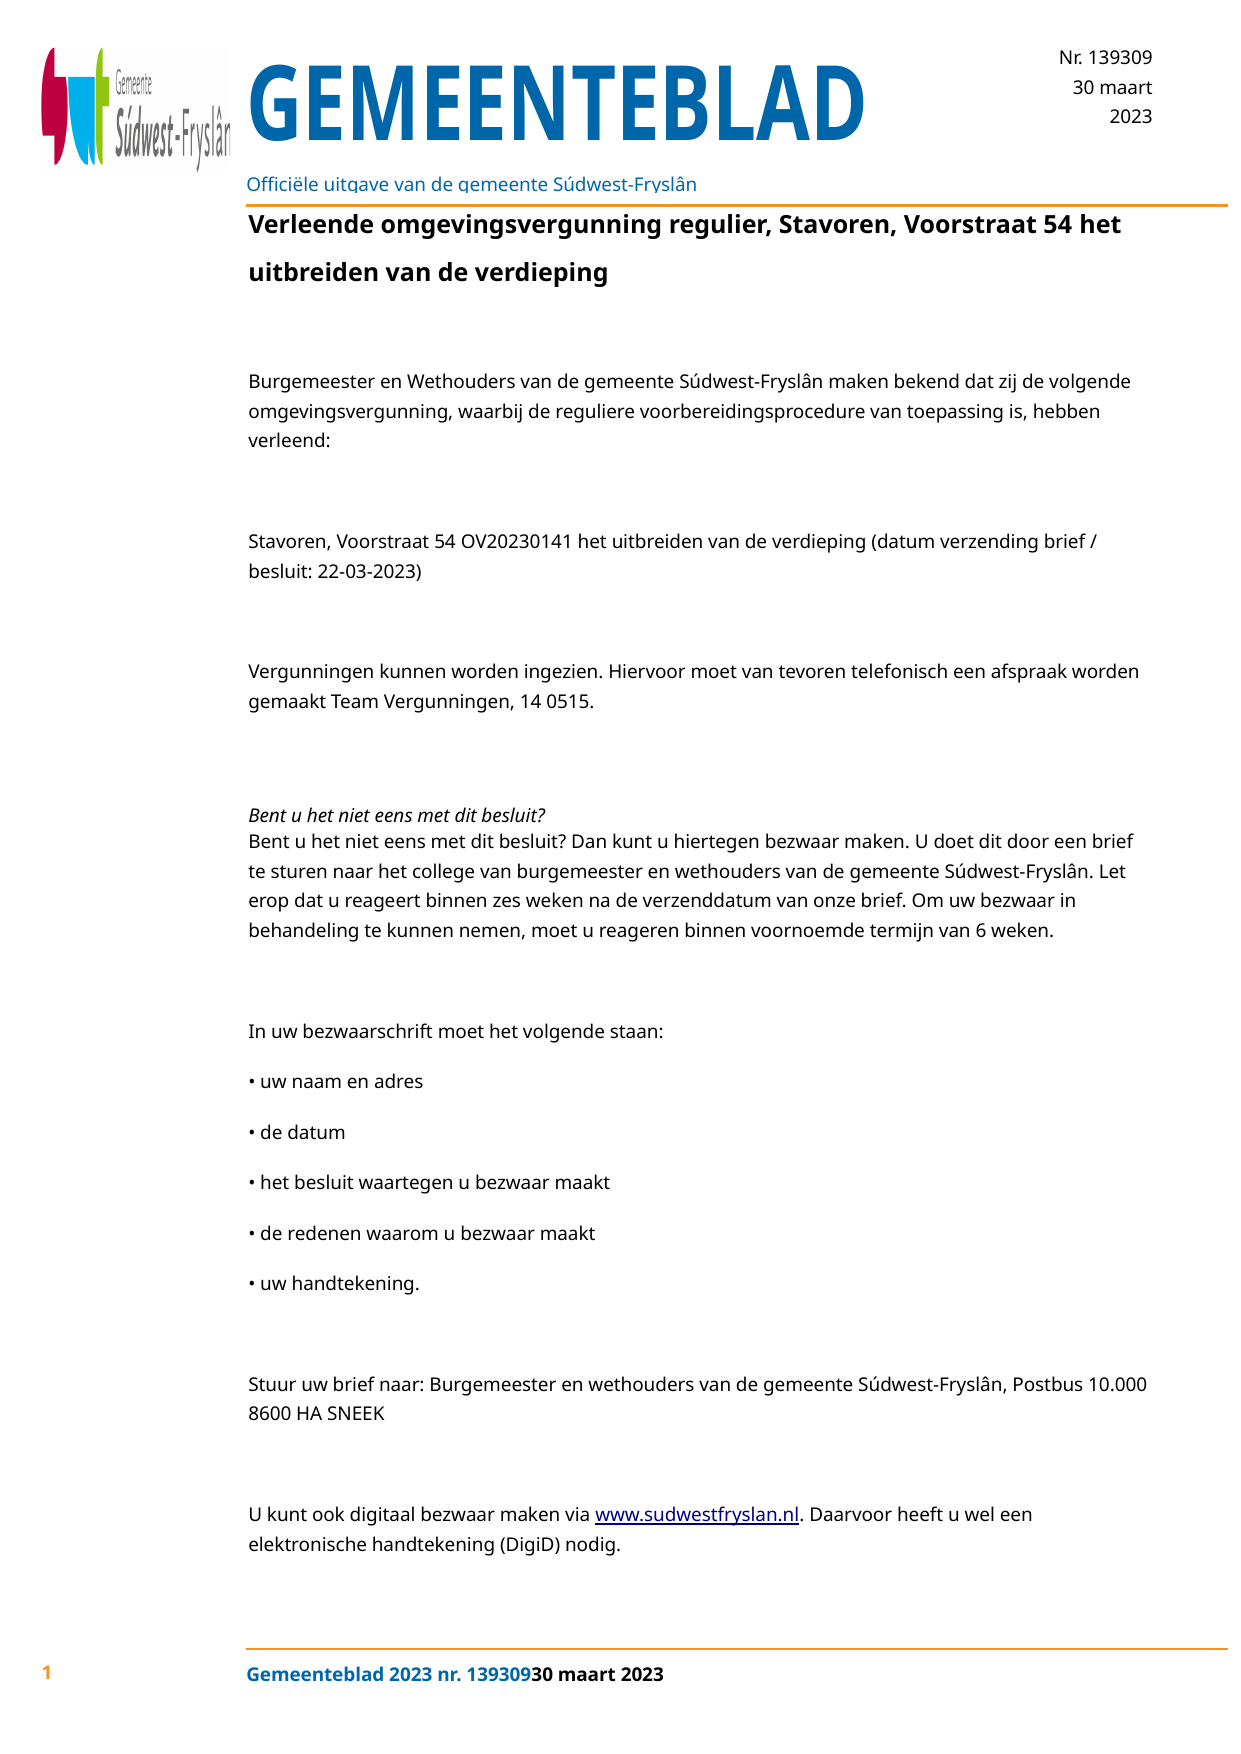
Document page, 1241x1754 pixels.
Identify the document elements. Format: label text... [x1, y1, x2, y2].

picture [41, 47, 231, 172]
text • de datum [248, 1119, 1152, 1144]
text Verleende omgevingsvergunning regulier, Stavoren, Voorstraat 54 het uitbreiden van de verdieping [248, 207, 1152, 288]
text • uw naam en adres [248, 1068, 1152, 1094]
text • het besluit waartegen u bezwaar maakt [248, 1169, 1152, 1195]
text Stavoren, Voorstraat 54 OV20230141 het uitbreiden van de verdieping (datum verzending brief / besluit: 22-03-2023) [248, 528, 1152, 584]
text • de redenen waarom u bezwaar maakt [248, 1220, 1152, 1245]
text Stuur uw brief naar: Burgemeester en wethouders van de gemeente Súdwest-Fryslân, Postbus 10.000 8600 HA SNEEK [248, 1371, 1152, 1426]
text • uw handtekening. [248, 1270, 1152, 1296]
text Burgemeester en Wethouders van de gemeente Súdwest-Fryslân maken bekend dat zij de volgende omgevingsvergunning, waarbij de reguliere voorbereidingsprocedure van toepassing is, hebben verleend: [248, 368, 1152, 453]
text Bent u het niet eens met dit besluit? Dan kunt u hiertegen bezwaar maken. U doet dit door een brief te sturen naar het college van burgemeester en wethouders van de gemeente Súdwest-Fryslân. Let erop dat u reageert binnen zes weken na de verzenddatum van onze brief. Om uw bezwaar in behandeling te kunnen nemen, moet u reageren binnen voornoemde termijn van 6 weken. [248, 828, 1152, 943]
text U kunt ook digitaal bezwaar maken via www.sudwestfryslan.nl. Daarvoor heeft u wel een elektronische handtekening (DigiD) nodig. [248, 1501, 1152, 1557]
text Vergunningen kunnen worden ingezien. Hiervoor moet van tevoren telefonisch een afspraak worden gemaakt Team Vergunningen, 14 0515. [248, 659, 1152, 714]
text In uw bezwaarschrift moet het volgende staan: [248, 1018, 1152, 1044]
text Bent u het niet eens met dit besluit? [248, 803, 1152, 828]
